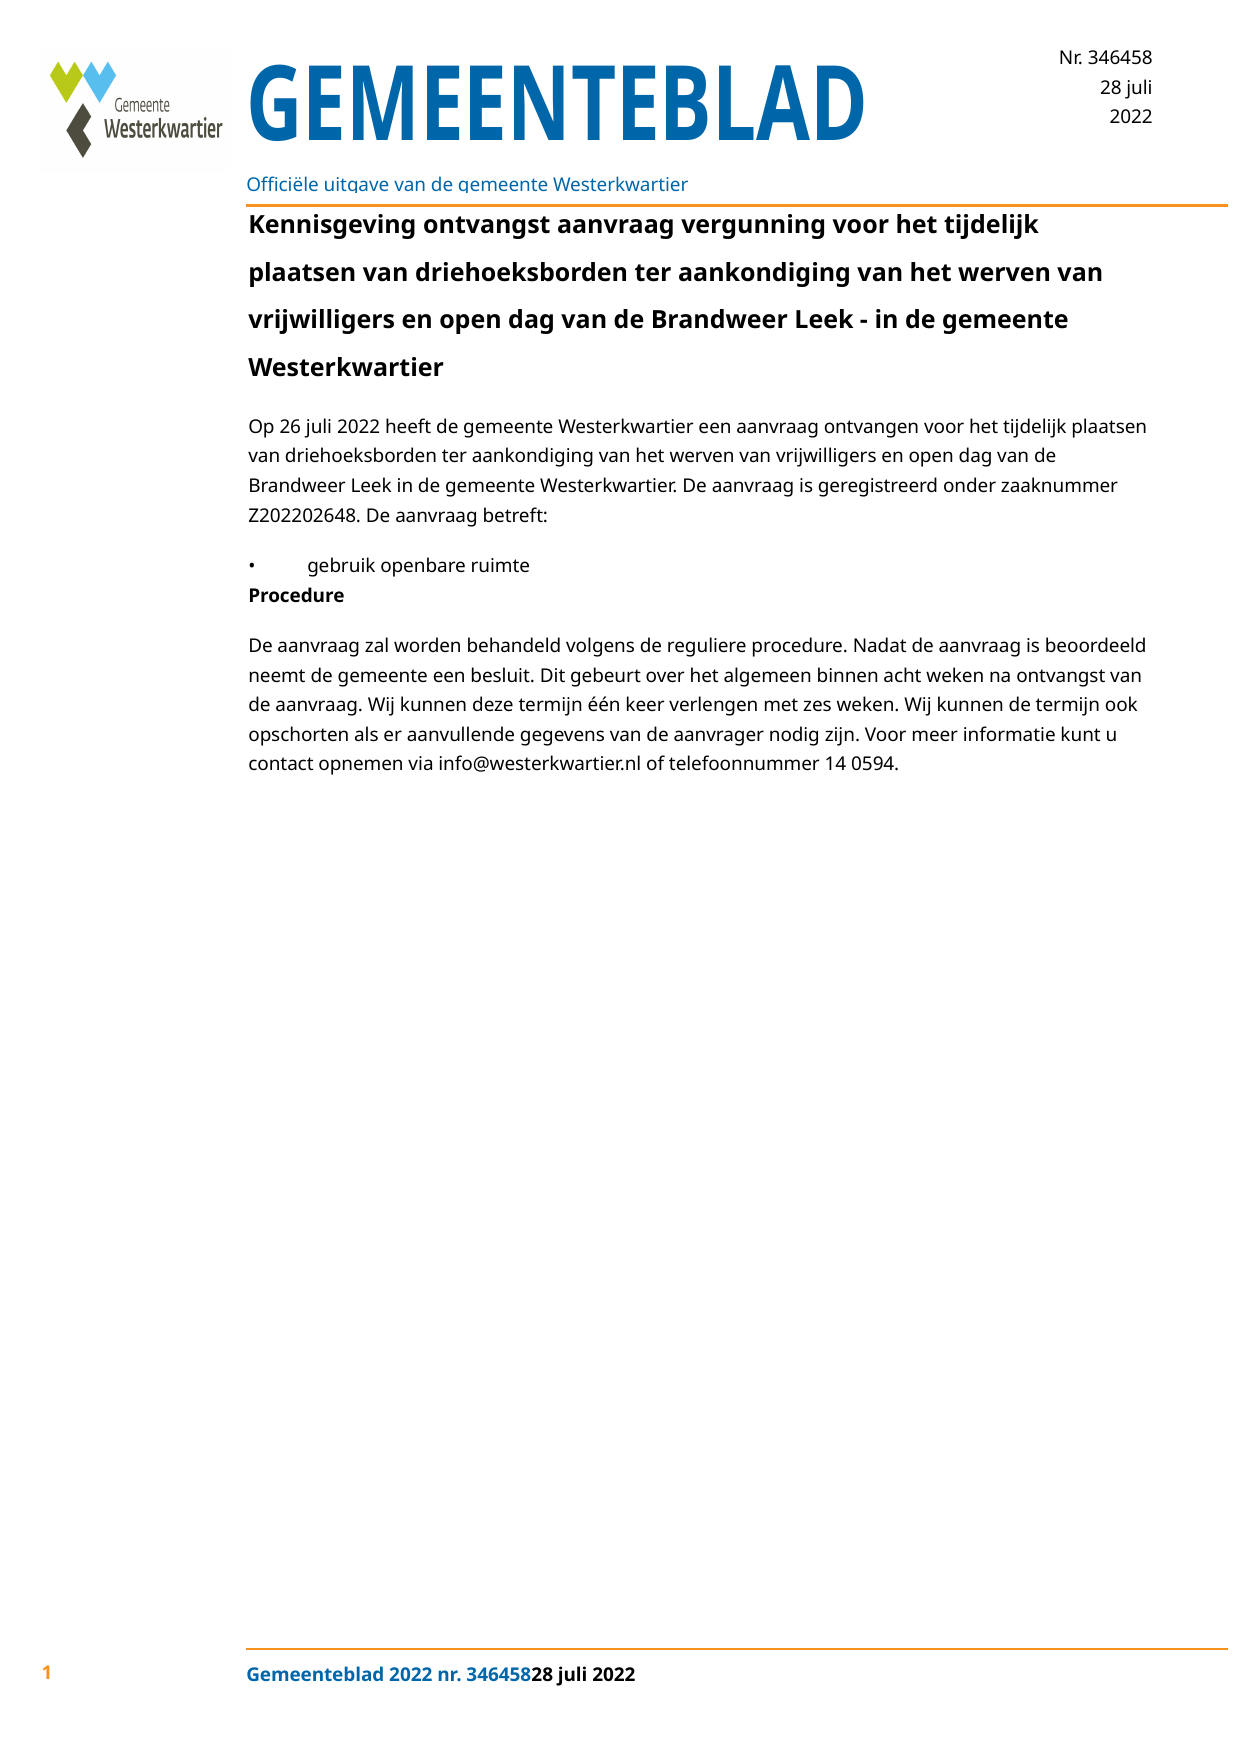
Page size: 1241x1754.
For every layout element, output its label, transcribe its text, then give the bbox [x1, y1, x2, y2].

list gebruik openbare ruimte [248, 552, 1152, 578]
text Op 26 juli 2022 heeft de gemeente Westerkwartier een aanvraag ontvangen voor het tijdelijk plaatsen van driehoeksborden ter aankondiging van het werven van vrijwilligers en open dag van de Brandweer Leek in de gemeente Westerkwartier. De aanvraag is geregistreerd onder zaaknummer Z202202648. De aanvraag betreft: [248, 413, 1152, 528]
picture [41, 47, 231, 172]
text Kennisgeving ontvangst aanvraag vergunning voor het tijdelijk plaatsen van driehoeksborden ter aankondiging van het werven van vrijwilligers en open dag van de Brandweer Leek - in de gemeente Westerkwartier [248, 207, 1152, 384]
text De aanvraag zal worden behandeld volgens de reguliere procedure. Nadat de aanvraag is beoordeeld neemt de gemeente een besluit. Dit gebeurt over het algemeen binnen acht weken na ontvangst van de aanvraag. Wij kunnen deze termijn één keer verlengen met zes weken. Wij kunnen de termijn ook opschorten als er aanvullende gegevens van de aanvrager nodig zijn. Voor meer informatie kunt u contact opnemen via info@westerkwartier.nl of telefoonnummer 14 0594. [248, 632, 1152, 776]
text Procedure [248, 582, 1152, 608]
